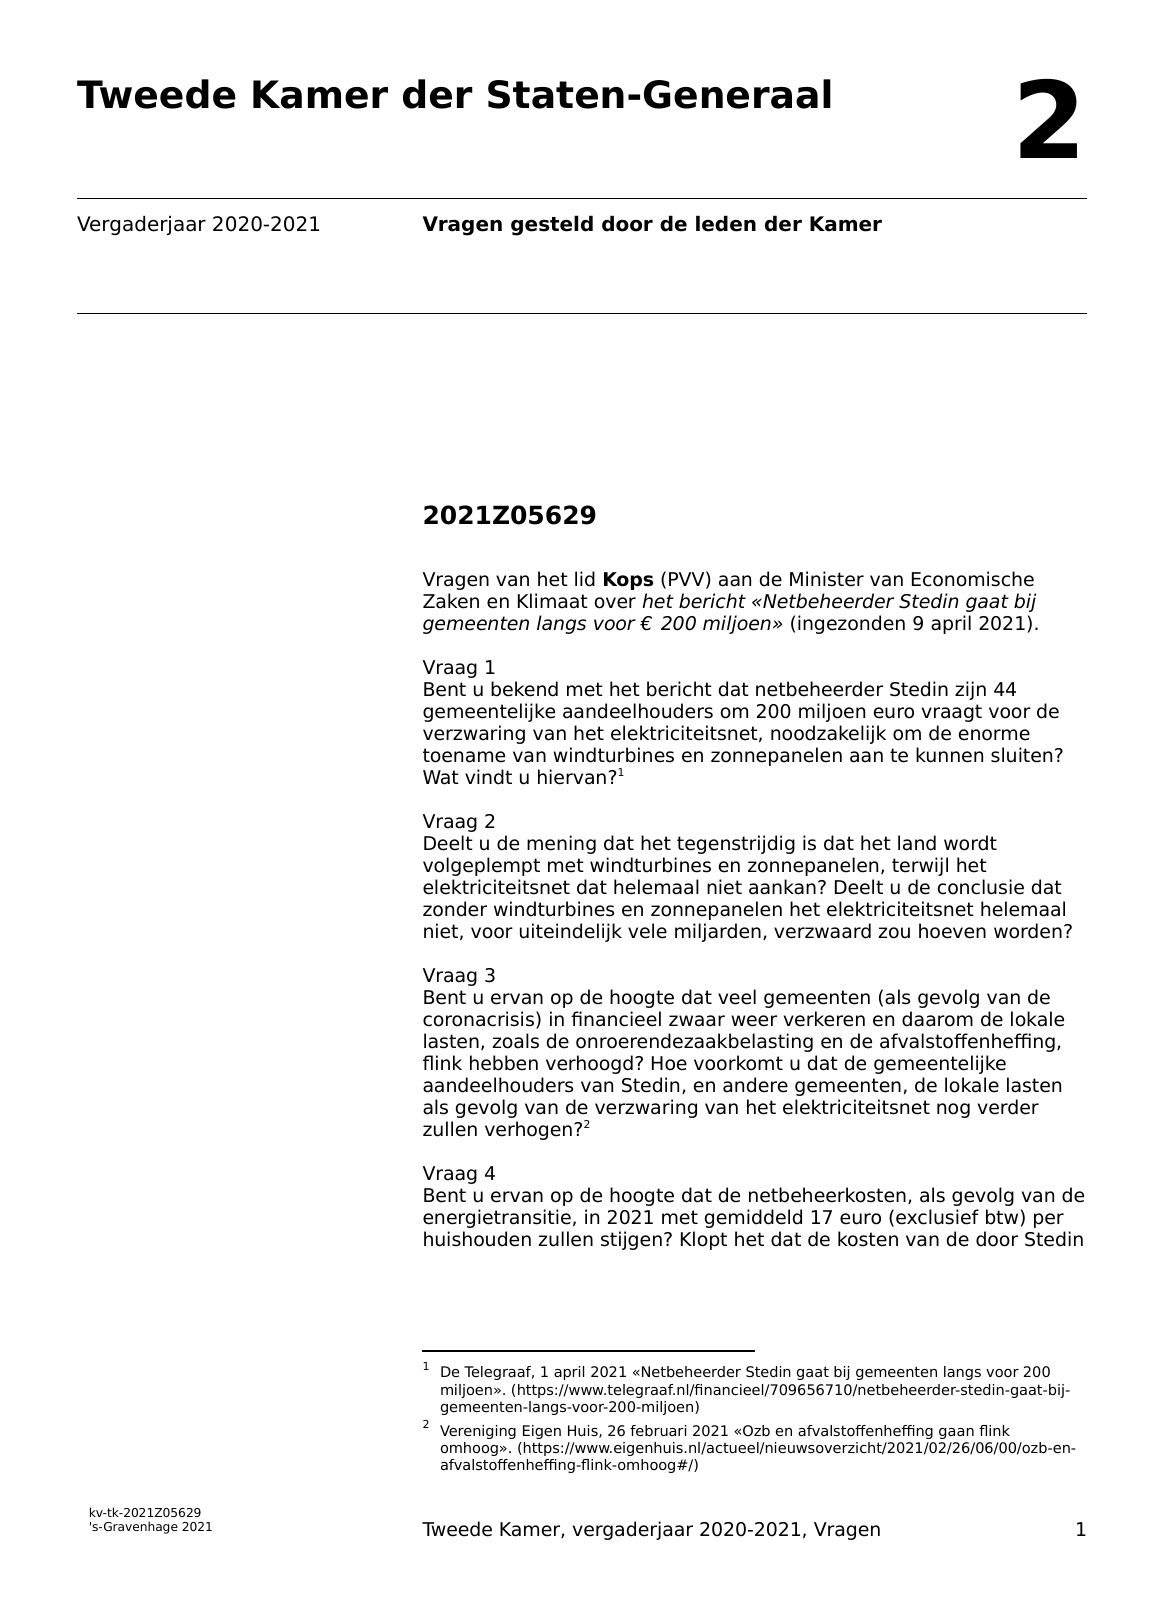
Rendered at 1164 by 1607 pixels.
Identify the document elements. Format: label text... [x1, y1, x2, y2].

table_cell Vergaderjaar 2020-2021 [77, 199, 422, 313]
text Vereniging Eigen Huis, 26 februari 2021 «Ozb en afvalstoffenheffing gaan flink omhoog». (https://www.eigenhuis.nl/actueel/nieuwsoverzicht/2021/02/26/06/00/ozb-en-afvalstoffenheffing-flink-omhoog#/) [422, 1418, 1087, 1474]
text 's-Gravenhage 2021 [88, 1520, 323, 1534]
text Vraag 4 [422, 1163, 1087, 1185]
text De Telegraaf, 1 april 2021 «Netbeheerder Stedin gaat bij gemeenten langs voor 200 miljoen». (https://www.telegraaf.nl/financieel/709656710/netbeheerder-stedin-gaat-bij-gemeenten-langs-voor-200-miljoen) [422, 1360, 1087, 1416]
text kv-tk-2021Z05629 [88, 1506, 323, 1520]
text Deelt u de mening dat het tegenstrijdig is dat het land wordt volgeplempt met windturbines en zonnepanelen, terwijl het elektriciteitsnet dat helemaal niet aankan? Deelt u de conclusie dat zonder windturbines en zonnepanelen het elektriciteitsnet helemaal niet, voor uiteindelijk vele miljarden, verzwaard zou hoeven worden? [422, 833, 1087, 943]
text Vraag 2 [422, 811, 1087, 833]
text Vragen van het lid Kops (PVV) aan de Minister van Economische Zaken en Klimaat over het bericht «Netbeheerder Stedin gaat bij gemeenten langs voor € 200 miljoen» (ingezonden 9 april 2021). [422, 569, 1087, 635]
text Bent u ervan op de hoogte dat veel gemeenten (als gevolg van de coronacrisis) in financieel zwaar weer verkeren en daarom de lokale lasten, zoals de onroerendezaakbelasting en de afvalstoffenheffing, flink hebben verhoogd? Hoe voorkomt u dat de gemeentelijke aandeelhouders van Stedin, en andere gemeenten, de lokale lasten als gevolg van de verzwaring van het elektriciteitsnet nog verder zullen verhogen? [422, 987, 1087, 1141]
text Vraag 1 [422, 657, 1087, 679]
text Bent u ervan op de hoogte dat de netbeheerkosten, als gevolg van de energietransitie, in 2021 met gemiddeld 17 euro (exclusief btw) per huishouden zullen stijgen? Klopt het dat de kosten van de door Stedin [422, 1185, 1087, 1251]
table_cell Vragen gesteld door de leden der Kamer [422, 199, 1087, 313]
text Vraag 3 [422, 965, 1087, 987]
table_header 2 [886, 59, 1087, 198]
text Bent u bekend met het bericht dat netbeheerder Stedin zijn 44 gemeentelijke aandeelhouders om 200 miljoen euro vraagt voor de verzwaring van het elektriciteitsnet, noodzakelijk om de enorme toename van windturbines en zonnepanelen aan te kunnen sluiten? Wat vindt u hiervan? [422, 679, 1087, 789]
table_header Tweede Kamer der Staten-Generaal [77, 59, 886, 198]
text 2021Z05629 [422, 501, 1087, 531]
